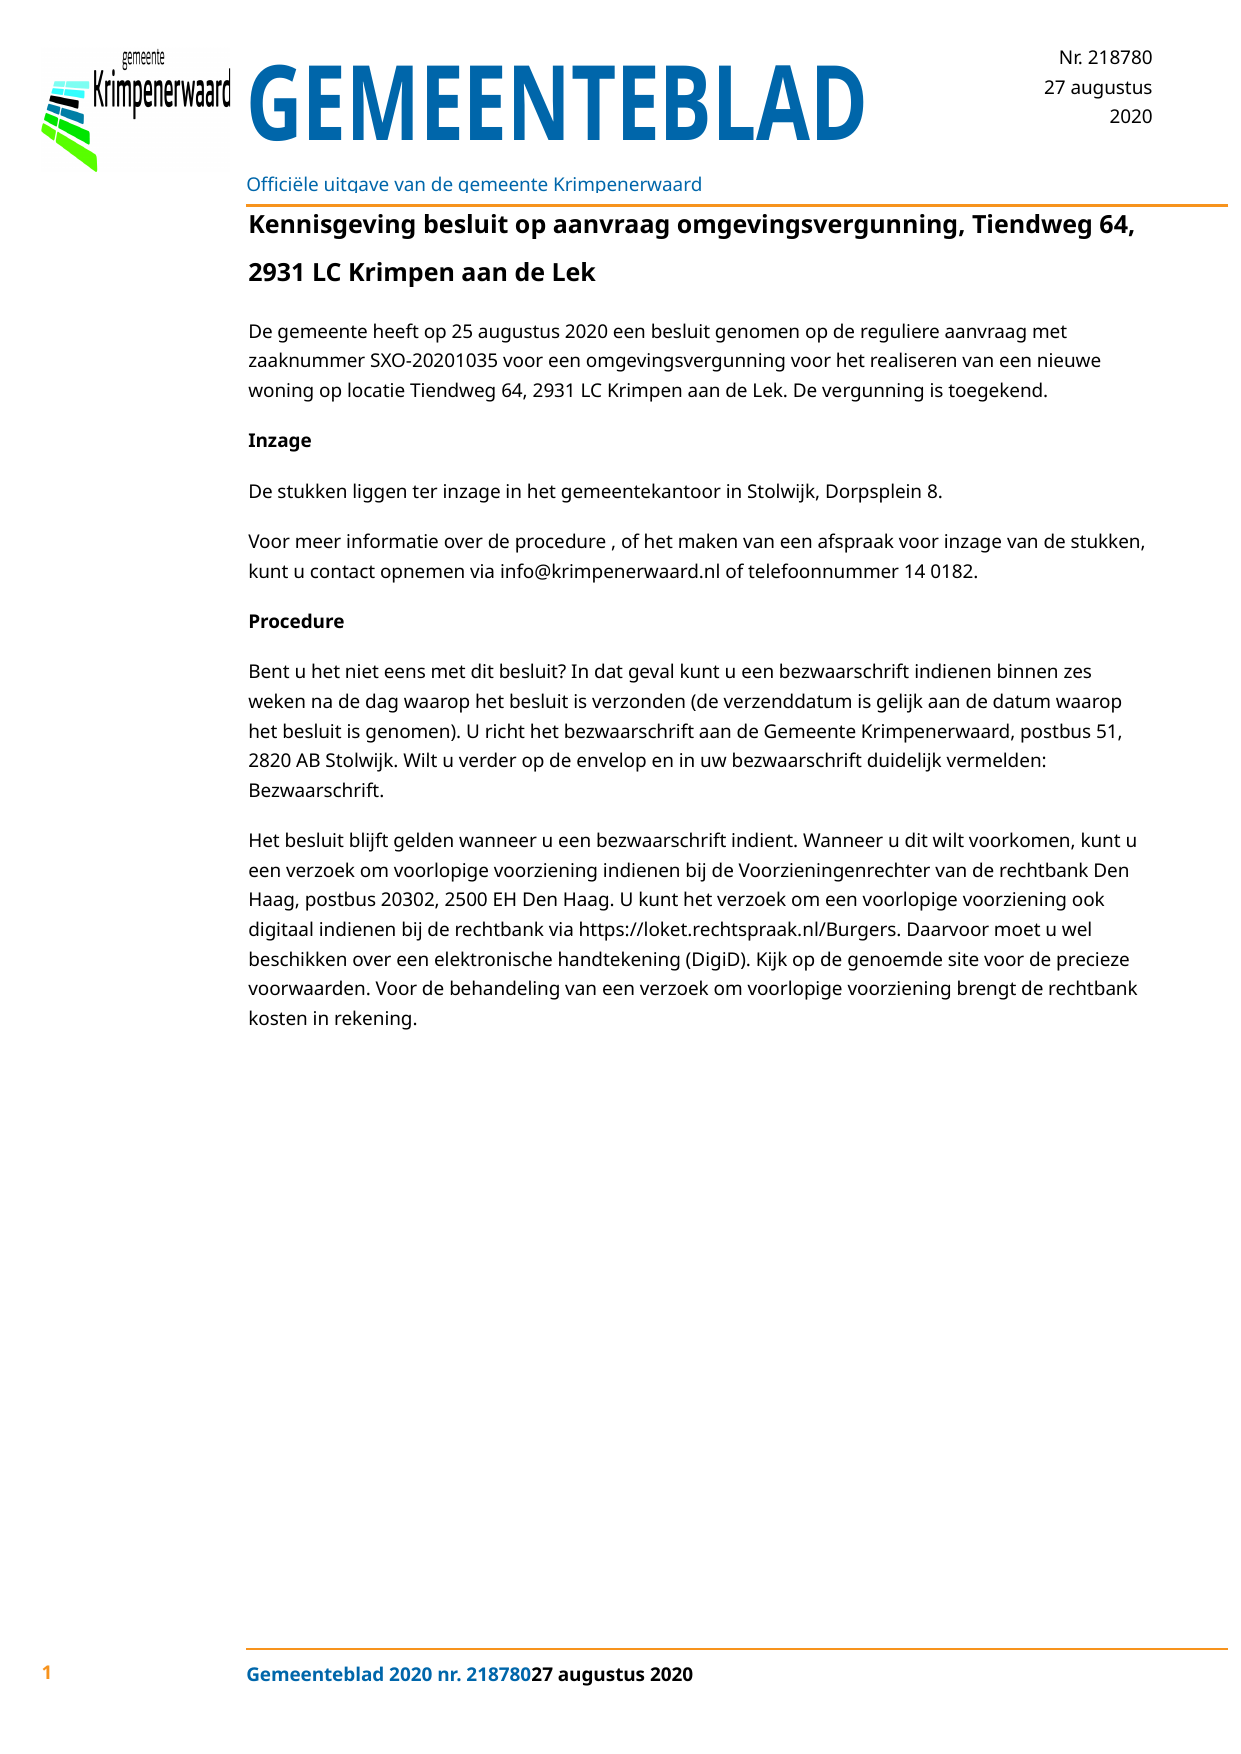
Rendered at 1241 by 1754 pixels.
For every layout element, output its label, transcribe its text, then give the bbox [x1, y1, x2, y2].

text Inzage [248, 427, 1152, 453]
text Voor meer informatie over de procedure , of het maken van een afspraak voor inzage van de stukken, kunt u contact opnemen via info@krimpenerwaard.nl of telefoonnummer 14 0182. [248, 528, 1152, 584]
text De gemeente heeft op 25 augustus 2020 een besluit genomen op de reguliere aanvraag met zaaknummer SXO-20201035 voor een omgevingsvergunning voor het realiseren van een nieuwe woning op locatie Tiendweg 64, 2931 LC Krimpen aan de Lek. De vergunning is toegekend. [248, 318, 1152, 403]
text Bent u het niet eens met dit besluit? In dat geval kunt u een bezwaarschrift indienen binnen zes weken na de dag waarop het besluit is verzonden (de verzenddatum is gelijk aan de datum waarop het besluit is genomen). U richt het bezwaarschrift aan de Gemeente Krimpenerwaard, postbus 51, 2820 AB Stolwijk. Wilt u verder op de envelop en in uw bezwaarschrift duidelijk vermelden: Bezwaarschrift. [248, 659, 1152, 803]
picture [41, 47, 231, 172]
text Het besluit blijft gelden wanneer u een bezwaarschrift indient. Wanneer u dit wilt voorkomen, kunt u een verzoek om voorlopige voorziening indienen bij de Voorzieningenrechter van de rechtbank Den Haag, postbus 20302, 2500 EH Den Haag. U kunt het verzoek om een voorlopige voorziening ook digitaal indienen bij de rechtbank via https://loket.rechtspraak.nl/Burgers. Daarvoor moet u wel beschikken over een elektronische handtekening (DigiD). Kijk op de genoemde site voor de precieze voorwaarden. Voor de behandeling van een verzoek om voorlopige voorziening brengt de rechtbank kosten in rekening. [248, 827, 1152, 1031]
text De stukken liggen ter inzage in het gemeentekantoor in Stolwijk, Dorpsplein 8. [248, 478, 1152, 504]
text Procedure [248, 608, 1152, 634]
text Kennisgeving besluit op aanvraag omgevingsvergunning, Tiendweg 64, 2931 LC Krimpen aan de Lek [248, 207, 1152, 288]
